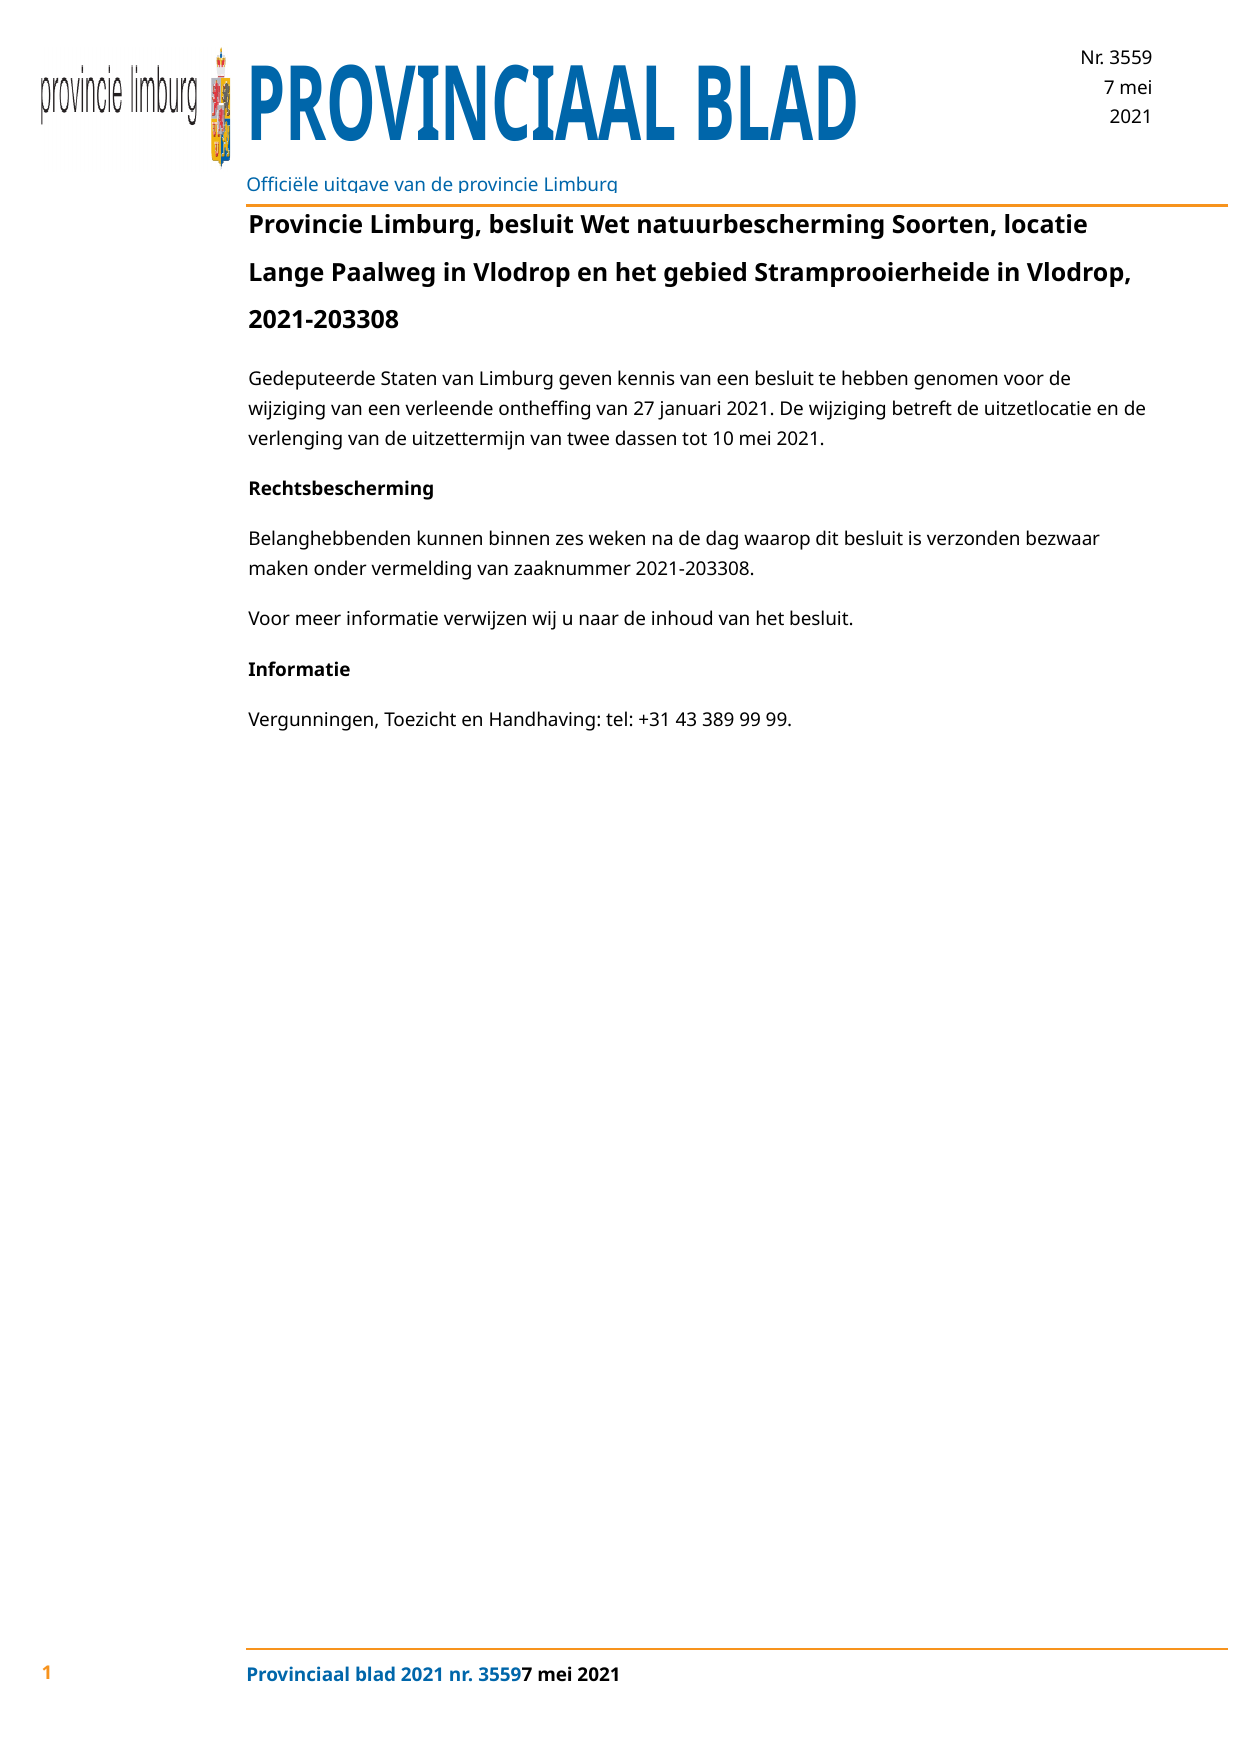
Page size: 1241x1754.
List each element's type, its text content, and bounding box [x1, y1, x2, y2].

text Rechtsbescherming [248, 475, 1152, 501]
text Informatie [248, 656, 1152, 682]
text Voor meer informatie verwijzen wij u naar de inhoud van het besluit. [248, 606, 1152, 631]
text Gedeputeerde Staten van Limburg geven kennis van een besluit te hebben genomen voor de wijziging van een verleende ontheffing van 27 januari 2021. De wijziging betreft de uitzetlocatie en de verlenging van de uitzettermijn van twee dassen tot 10 mei 2021. [248, 366, 1152, 450]
text Provincie Limburg, besluit Wet natuurbescherming Soorten, locatie Lange Paalweg in Vlodrop en het gebied Stramprooierheide in Vlodrop, 2021-203308 [248, 207, 1152, 336]
text Belanghebbenden kunnen binnen zes weken na de dag waarop dit besluit is verzonden bezwaar maken onder vermelding van zaaknummer 2021-203308. [248, 526, 1152, 581]
text Vergunningen, Toezicht en Handhaving: tel: +31 43 389 99 99. [248, 706, 1152, 732]
picture [41, 47, 231, 172]
